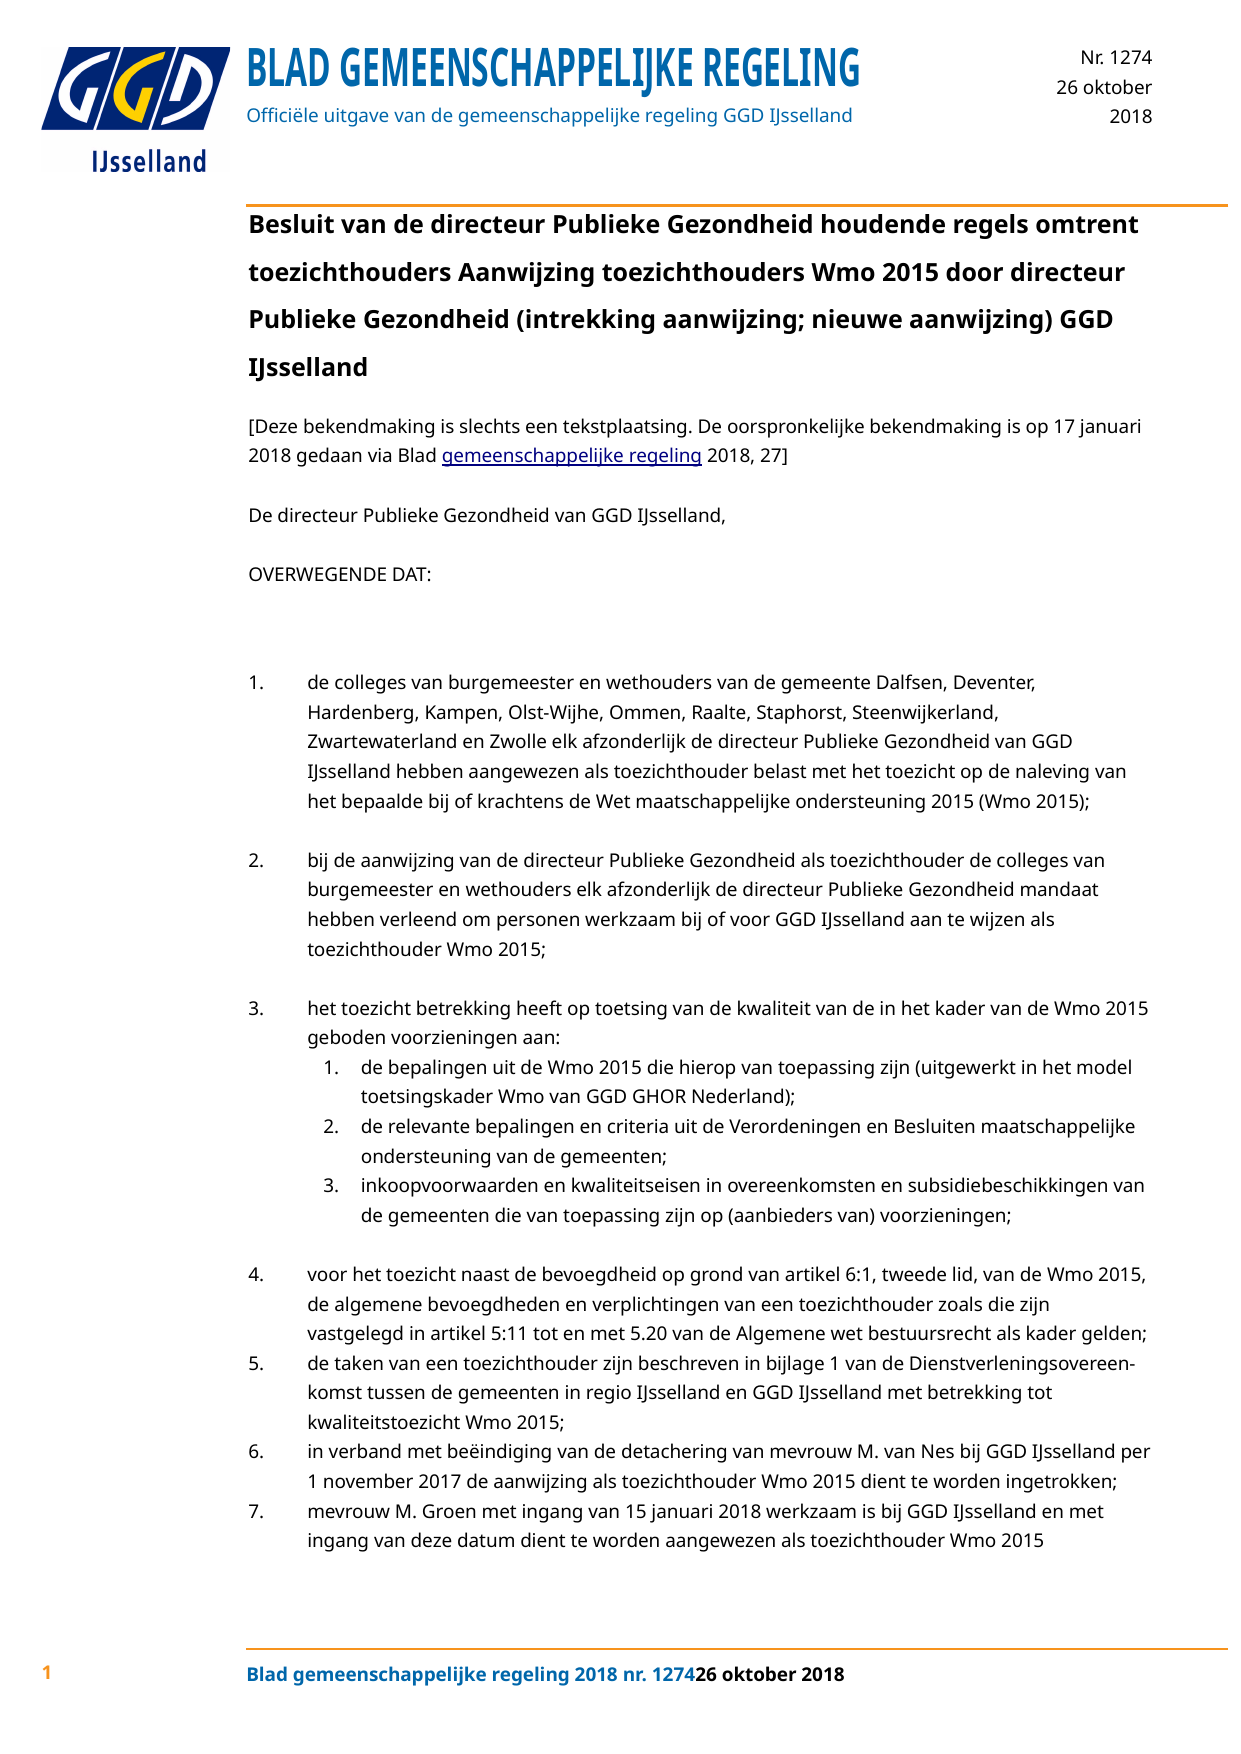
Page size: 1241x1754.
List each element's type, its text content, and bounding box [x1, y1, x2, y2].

picture [41, 47, 231, 172]
list de taken van een toezichthouder zijn beschreven in bijlage 1 van de Dienstverleningsovereen-komst tussen de gemeenten in regio IJsselland en GGD IJsselland met betrekking tot kwaliteitstoezicht Wmo 2015; [248, 1350, 1152, 1435]
list voor het toezicht naast de bevoegdheid op grond van artikel 6:1, tweede lid, van de Wmo 2015, de algemene bevoegdheden en verplichtingen van een toezichthouder zoals die zijn vastgelegd in artikel 5:11 tot en met 5.20 van de Algemene wet bestuursrecht als kader gelden; [248, 1261, 1152, 1346]
list mevrouw M. Groen met ingang van 15 januari 2018 werkzaam is bij GGD IJsselland en met ingang van deze datum dient te worden aangewezen als toezichthouder Wmo 2015 [248, 1498, 1152, 1553]
list de relevante bepalingen en criteria uit de Verordeningen en Besluiten maatschappelijke ondersteuning van de gemeenten; [323, 1113, 1152, 1168]
text OVERWEGENDE DAT: [248, 561, 1152, 587]
list in verband met beëindiging van de detachering van mevrouw M. van Nes bij GGD IJsselland per 1 november 2017 de aanwijzing als toezichthouder Wmo 2015 dient te worden ingetrokken; [248, 1439, 1152, 1494]
list bij de aanwijzing van de directeur Publieke Gezondheid als toezichthouder de colleges van burgemeester en wethouders elk afzonderlijk de directeur Publieke Gezondheid mandaat hebben verleend om personen werkzaam bij of voor GGD IJsselland aan te wijzen als toezichthouder Wmo 2015; [248, 847, 1152, 961]
text Besluit van de directeur Publieke Gezondheid houdende regels omtrent toezichthouders Aanwijzing toezichthouders Wmo 2015 door directeur Publieke Gezondheid (intrekking aanwijzing; nieuwe aanwijzing) GGD IJsselland [248, 207, 1152, 384]
list de bepalingen uit de Wmo 2015 die hierop van toepassing zijn (uitgewerkt in het model toetsingskader Wmo van GGD GHOR Nederland); [323, 1054, 1152, 1109]
text [Deze bekendmaking is slechts een tekstplaatsing. De oorspronkelijke bekendmaking is op 17 januari 2018 gedaan via Blad gemeenschappelijke regeling 2018, 27] [248, 413, 1152, 468]
list het toezicht betrekking heeft op toetsing van de kwaliteit van de in het kader van de Wmo 2015 geboden voorzieningen aan: [248, 995, 1152, 1050]
text De directeur Publieke Gezondheid van GGD IJsselland, [248, 502, 1152, 528]
list inkoopvoorwaarden en kwaliteitseisen in overeenkomsten en subsidiebeschikkingen van de gemeenten die van toepassing zijn op (aanbieders van) voorzieningen; [323, 1172, 1152, 1228]
list de colleges van burgemeester en wethouders van de gemeente Dalfsen, Deventer, Hardenberg, Kampen, Olst-Wijhe, Ommen, Raalte, Staphorst, Steenwijkerland, Zwartewaterland en Zwolle elk afzonderlijk de directeur Publieke Gezondheid van GGD IJsselland hebben aangewezen als toezichthouder belast met het toezicht op de naleving van het bepaalde bij of krachtens de Wet maatschappelijke ondersteuning 2015 (Wmo 2015); [248, 669, 1152, 813]
